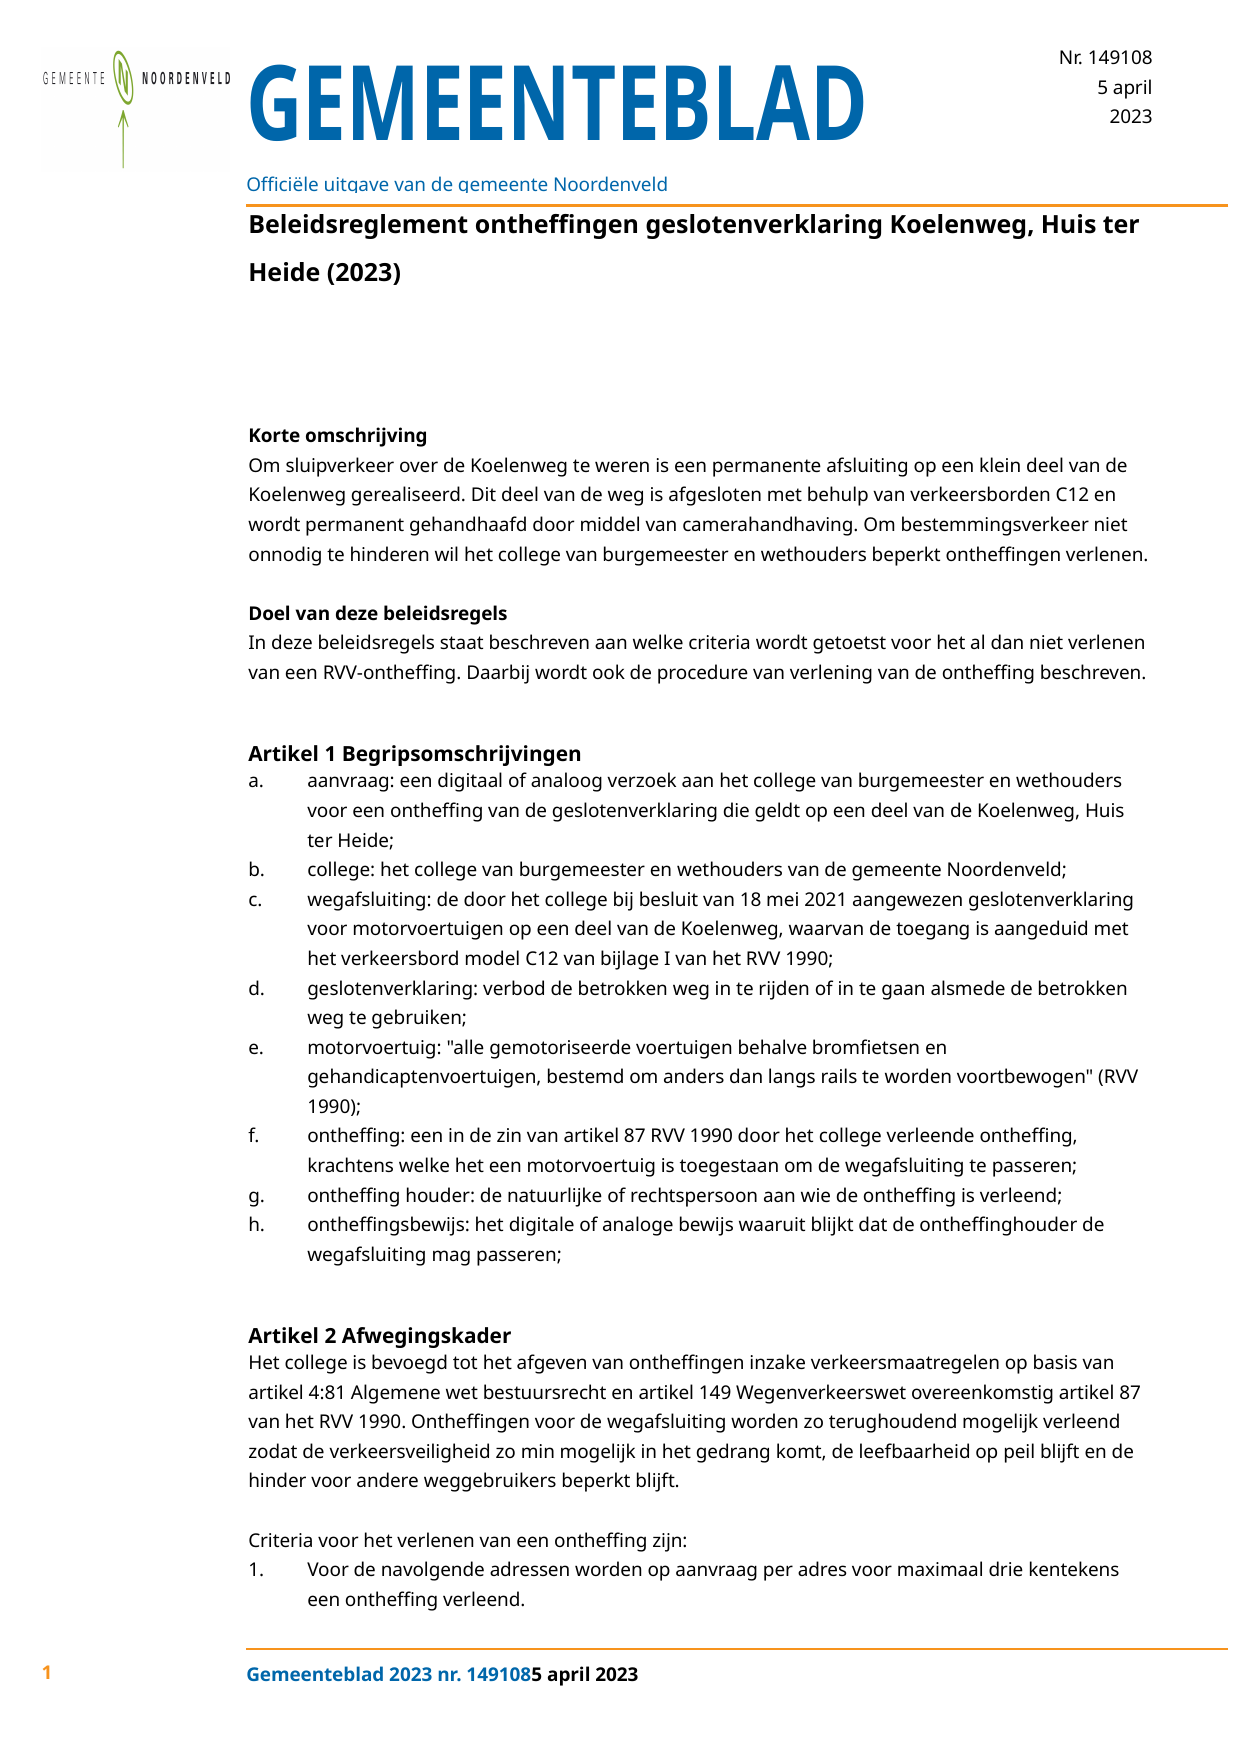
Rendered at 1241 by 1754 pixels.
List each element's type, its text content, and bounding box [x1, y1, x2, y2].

text Om sluipverkeer over de Koelenweg te weren is een permanente afsluiting op een klein deel van de Koelenweg gerealiseerd. Dit deel van de weg is afgesloten met behulp van verkeersborden C12 en wordt permanent gehandhaafd door middel van camerahandhaving. Om bestemmingsverkeer niet onnodig te hinderen wil het college van burgemeester en wethouders beperkt ontheffingen verlenen. [248, 452, 1152, 567]
list wegafsluiting: de door het college bij besluit van 18 mei 2021 aangewezen geslotenverklaring voor motorvoertuigen op een deel van de Koelenweg, waarvan de toegang is aangeduid met het verkeersbord model C12 van bijlage I van het RVV 1990; [248, 886, 1152, 971]
text Criteria voor het verlenen van een ontheffing zijn: [248, 1527, 1152, 1553]
text Het college is bevoegd tot het afgeven van ontheffingen inzake verkeersmaatregelen op basis van artikel 4:81 Algemene wet bestuursrecht en artikel 149 Wegenverkeerswet overeenkomstig artikel 87 van het RVV 1990. Ontheffingen voor de wegafsluiting worden zo terughoudend mogelijk verleend zodat de verkeersveiligheid zo min mogelijk in het gedrang komt, de leefbaarheid op peil blijft en de hinder voor andere weggebruikers beperkt blijft. [248, 1349, 1152, 1493]
text In deze beleidsregels staat beschreven aan welke criteria wordt getoetst voor het al dan niet verlenen van een RVV-ontheffing. Daarbij wordt ook de procedure van verlening van de ontheffing beschreven. [248, 629, 1152, 685]
list college: het college van burgemeester en wethouders van de gemeente Noordenveld; [248, 856, 1152, 882]
text Korte omschrijving [248, 422, 1152, 448]
picture [41, 47, 231, 172]
text Artikel 1 Begripsomschrijvingen [248, 739, 1152, 768]
text Artikel 2 Afwegingskader [248, 1321, 1152, 1349]
list ontheffing: een in de zin van artikel 87 RVV 1990 door het college verleende ontheffing, krachtens welke het een motorvoertuig is toegestaan om de wegafsluiting te passeren; [248, 1123, 1152, 1178]
list Voor de navolgende adressen worden op aanvraag per adres voor maximaal drie kentekens een ontheffing verleend. [248, 1556, 1152, 1612]
list ontheffingsbewijs: het digitale of analoge bewijs waaruit blijkt dat de ontheffinghouder de wegafsluiting mag passeren; [248, 1211, 1152, 1267]
text Doel van deze beleidsregels [248, 600, 1152, 626]
list geslotenverklaring: verbod de betrokken weg in te rijden of in te gaan alsmede de betrokken weg te gebruiken; [248, 975, 1152, 1030]
list motorvoertuig: "alle gemotoriseerde voertuigen behalve bromfietsen en gehandicaptenvoertuigen, bestemd om anders dan langs rails te worden voortbewogen" (RVV 1990); [248, 1034, 1152, 1119]
text Beleidsreglement ontheffingen geslotenverklaring Koelenweg, Huis ter Heide (2023) [248, 207, 1152, 288]
list aanvraag: een digitaal of analoog verzoek aan het college van burgemeester en wethouders voor een ontheffing van de geslotenverklaring die geldt op een deel van de Koelenweg, Huis ter Heide; [248, 768, 1152, 852]
list ontheffing houder: de natuurlijke of rechtspersoon aan wie de ontheffing is verleend; [248, 1182, 1152, 1207]
